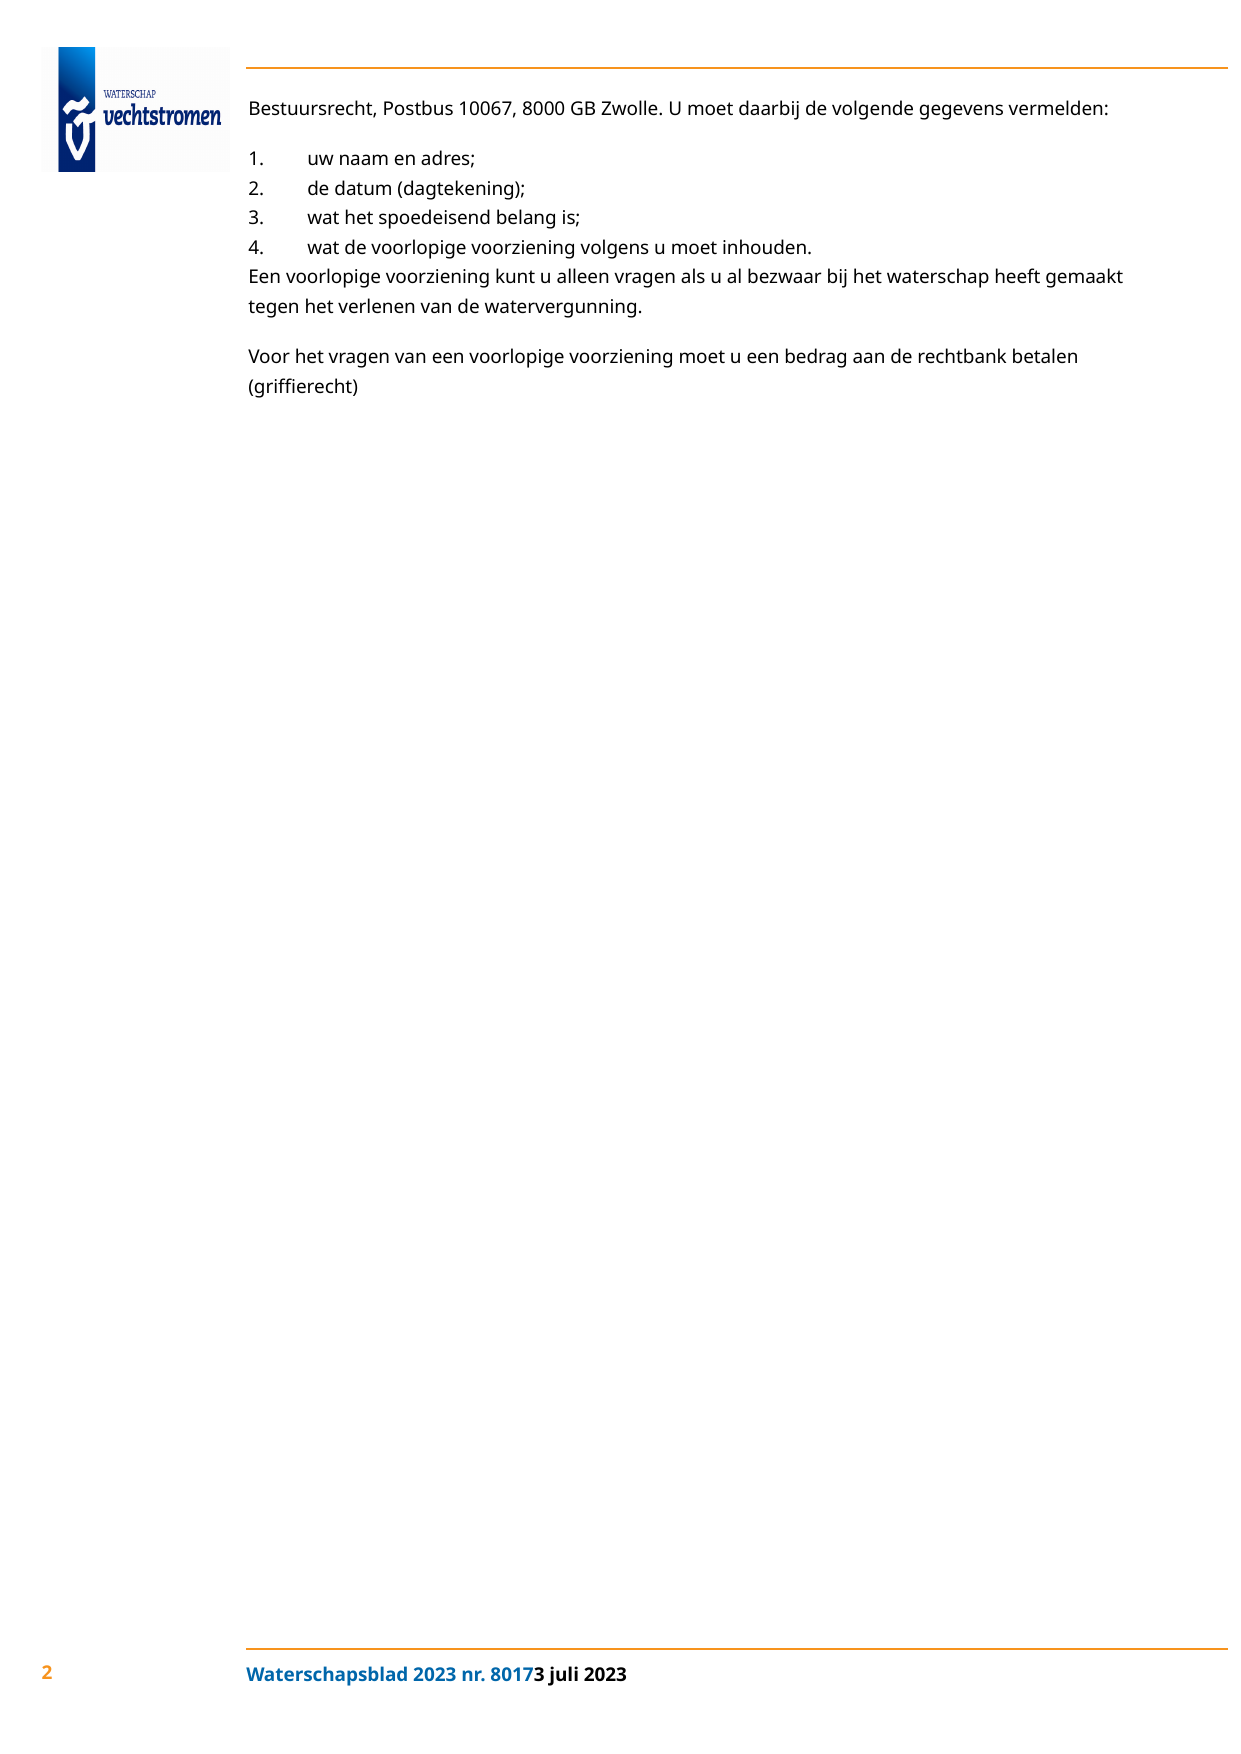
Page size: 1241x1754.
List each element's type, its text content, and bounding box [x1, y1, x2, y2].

list de datum (dagtekening); [248, 175, 1152, 201]
text Een voorlopige voorziening kunt u alleen vragen als u al bezwaar bij het waterschap heeft gemaakt tegen het verlenen van de watervergunning. [248, 263, 1152, 319]
text Bestuursrecht, Postbus 10067, 8000 GB Zwolle. U moet daarbij de volgende gegevens vermelden: [248, 95, 1152, 121]
text Voor het vragen van een voorlopige voorziening moet u een bedrag aan de rechtbank betalen (griffierecht) [248, 343, 1152, 399]
list uw naam en adres; [248, 145, 1152, 171]
picture [41, 47, 231, 172]
list wat de voorlopige voorziening volgens u moet inhouden. [248, 234, 1152, 260]
list wat het spoedeisend belang is; [248, 204, 1152, 230]
